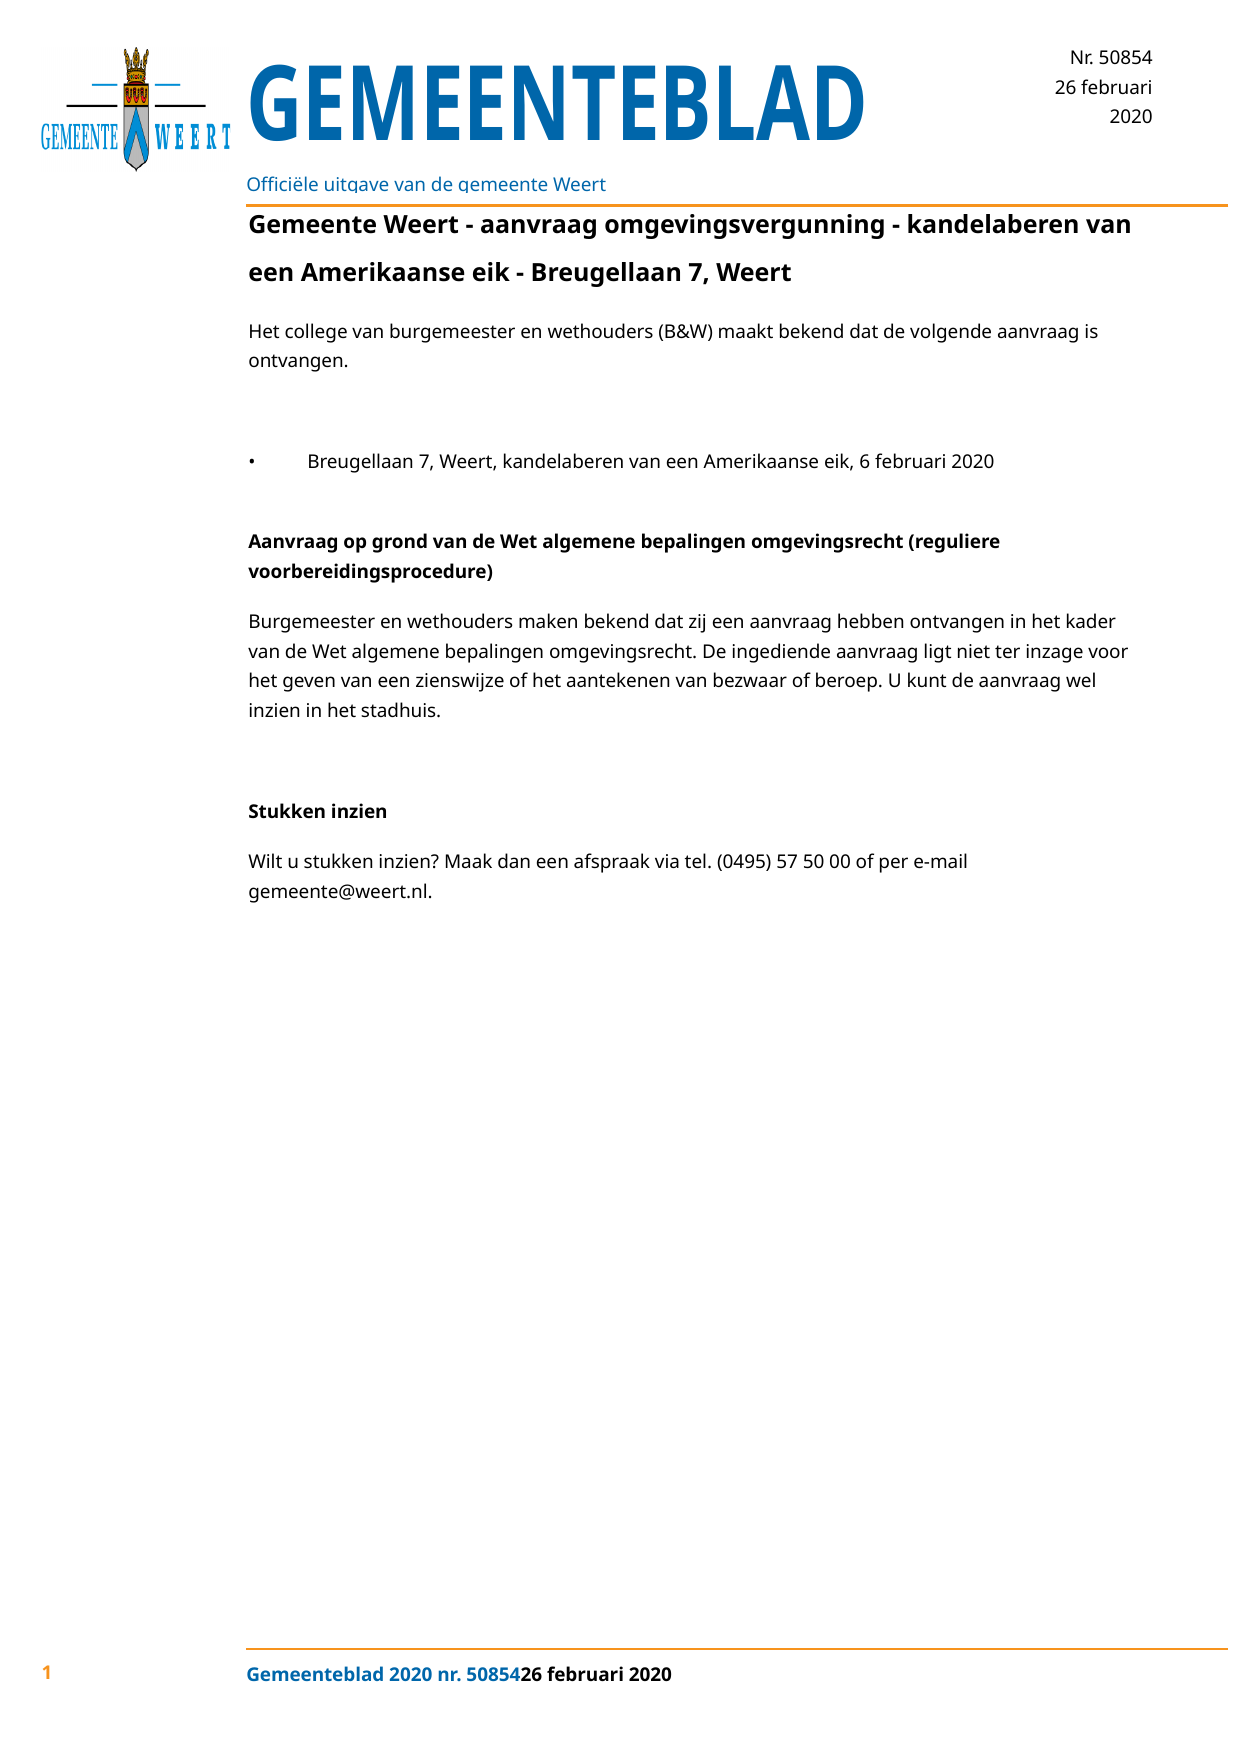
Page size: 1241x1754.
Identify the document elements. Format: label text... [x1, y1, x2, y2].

text Gemeente Weert - aanvraag omgevingsvergunning - kandelaberen van een Amerikaanse eik - Breugellaan 7, Weert [248, 207, 1152, 288]
list Breugellaan 7, Weert, kandelaberen van een Amerikaanse eik, 6 februari 2020 [248, 448, 1152, 474]
text Wilt u stukken inzien? Maak dan een afspraak via tel. (0495) 57 50 00 of per e-mail gemeente@weert.nl. [248, 848, 1152, 904]
picture [41, 47, 231, 172]
text Het college van burgemeester en wethouders (B&W) maakt bekend dat de volgende aanvraag is ontvangen. [248, 318, 1152, 373]
text Stukken inzien [248, 798, 1152, 824]
text Aanvraag op grond van de Wet algemene bepalingen omgevingsrecht (reguliere voorbereidingsprocedure) [248, 528, 1152, 584]
text Burgemeester en wethouders maken bekend dat zij een aanvraag hebben ontvangen in het kader van de Wet algemene bepalingen omgevingsrecht. De ingediende aanvraag ligt niet ter inzage voor het geven van een zienswijze of het aantekenen van bezwaar of beroep. U kunt de aanvraag wel inzien in het stadhuis. [248, 608, 1152, 723]
